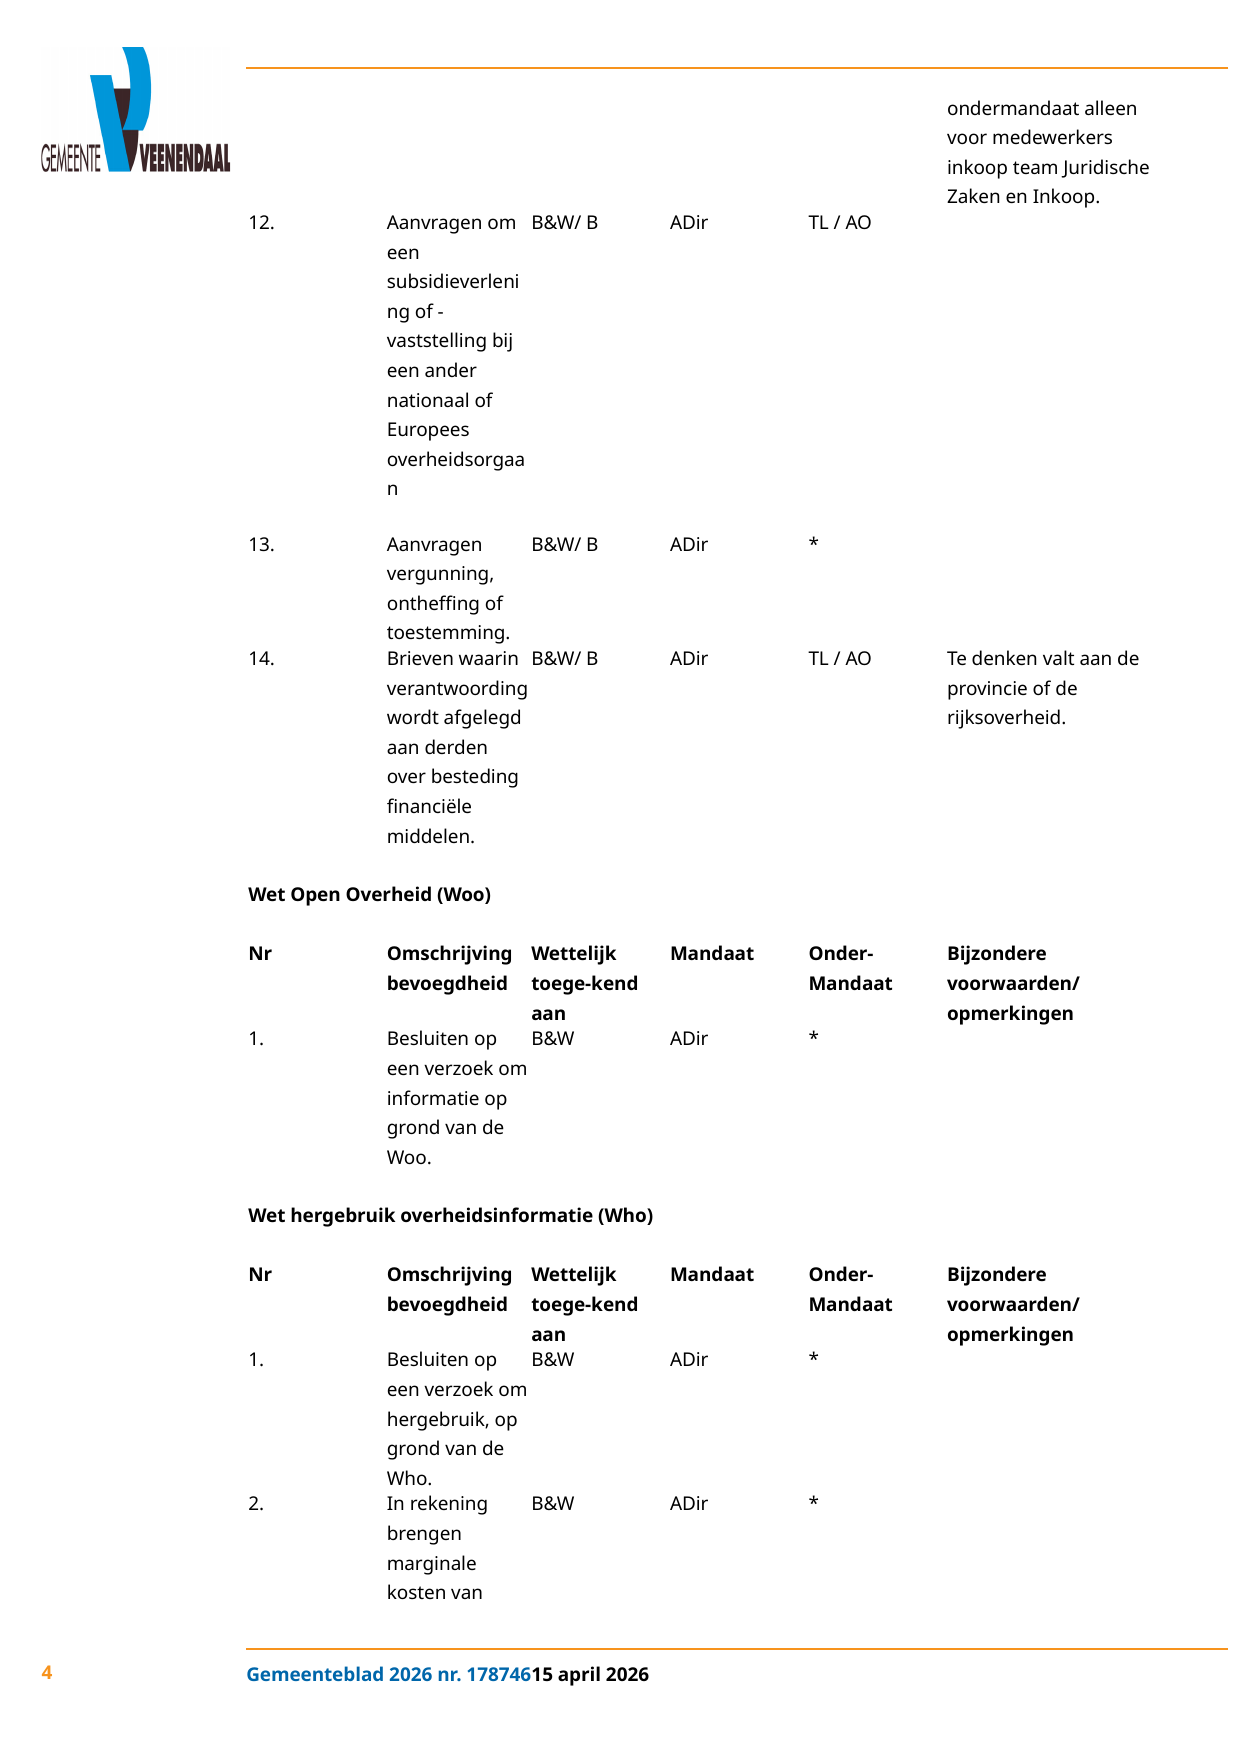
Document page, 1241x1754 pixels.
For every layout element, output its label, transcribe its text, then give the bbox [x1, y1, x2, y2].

table_cell Besluiten op een verzoek om informatie op grond van de Woo. [387, 1026, 531, 1169]
table_cell Aanvragen om een subsidieverlening of -vaststelling bij een ander nationaal of Europees overheidsorgaan [387, 209, 531, 531]
table_cell B&W/ B [531, 209, 670, 531]
table_cell TL / AO [808, 209, 947, 531]
table_cell * [808, 1347, 947, 1491]
table_cell B&W [531, 1026, 670, 1169]
table_header Wettelijk toege-kend aan [531, 941, 670, 1026]
table_header Mandaat [670, 1262, 808, 1347]
table_cell [670, 95, 808, 209]
text Wet Open Overheid (Woo) [248, 881, 1152, 907]
table_cell ADir [670, 645, 808, 848]
table_cell * [808, 531, 947, 645]
table_cell * [808, 1026, 947, 1169]
table_cell 12. [248, 209, 387, 531]
table_cell [248, 95, 387, 209]
table_cell [947, 531, 1152, 645]
table_cell Besluiten op een verzoek om hergebruik, op grond van de Who. [387, 1347, 531, 1491]
table_cell Te denken valt aan de provincie of de rijksoverheid. [947, 645, 1152, 848]
table_cell ADir [670, 209, 808, 531]
table_header Nr [248, 1262, 387, 1347]
table_header Omschrijving bevoegdheid [387, 941, 531, 1026]
table_cell 1. [248, 1026, 387, 1169]
table_cell [947, 1347, 1152, 1491]
table_header Onder- Mandaat [808, 1262, 947, 1347]
table_cell 2. [248, 1491, 387, 1605]
table_cell B&W [531, 1347, 670, 1491]
table_cell 13. [248, 531, 387, 645]
table_cell B&W/ B [531, 645, 670, 848]
table_cell ondermandaat alleen voor medewerkers inkoop team Juridische Zaken en Inkoop. [947, 95, 1152, 209]
table_cell Aanvragen vergunning, ontheffing of toestemming. [387, 531, 531, 645]
table_header Omschrijving bevoegdheid [387, 1262, 531, 1347]
table_cell B&W [531, 1491, 670, 1605]
table_cell 14. [248, 645, 387, 848]
table_cell [947, 209, 1152, 531]
table_header Bijzondere voorwaarden/ opmerkingen [947, 941, 1152, 1026]
table_cell ADir [670, 1347, 808, 1491]
text Wet hergebruik overheidsinformatie (Who) [248, 1202, 1152, 1228]
picture [41, 47, 130, 172]
table_cell ADir [670, 1491, 808, 1605]
table_cell ADir [670, 1026, 808, 1169]
table_cell ADir [670, 531, 808, 645]
table_cell [947, 1491, 1152, 1605]
table_cell [808, 95, 947, 209]
table_cell * [808, 1491, 947, 1605]
table_cell 1. [248, 1347, 387, 1491]
table_cell B&W/ B [531, 531, 670, 645]
table_header Onder- Mandaat [808, 941, 947, 1026]
table_cell [947, 1026, 1152, 1169]
table_cell In rekening brengen marginale kosten van [387, 1491, 531, 1605]
table_cell [531, 95, 670, 209]
table_header Bijzondere voorwaarden/ opmerkingen [947, 1262, 1152, 1347]
table_cell [387, 95, 531, 209]
table_cell Brieven waarin verantwoording wordt afgelegd aan derden over besteding financiële middelen. [387, 645, 531, 848]
table_header Mandaat [670, 941, 808, 1026]
table_cell TL / AO [808, 645, 947, 848]
picture [123, 47, 231, 172]
table_header Wettelijk toege-kend aan [531, 1262, 670, 1347]
table_header Nr [248, 941, 387, 1026]
